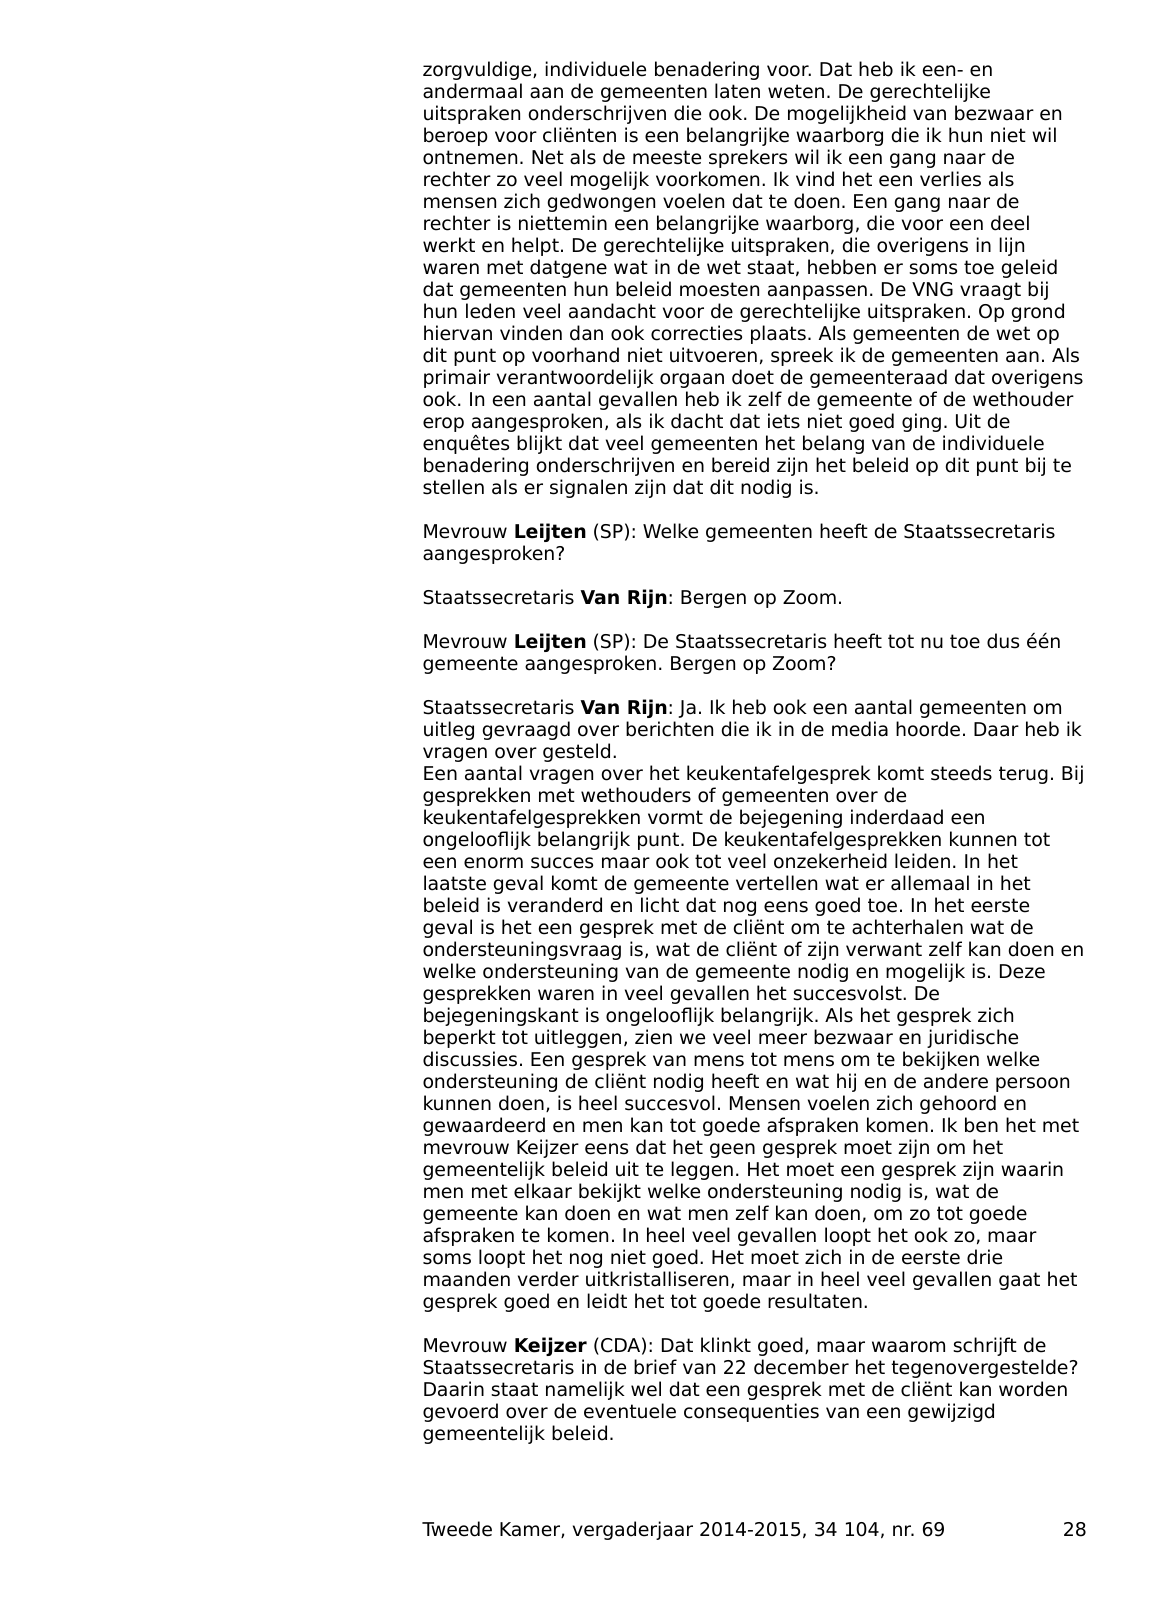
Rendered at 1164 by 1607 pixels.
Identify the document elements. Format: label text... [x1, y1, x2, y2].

text Staatssecretaris Van Rijn: Ja. Ik heb ook een aantal gemeenten om uitleg gevraagd over berichten die ik in de media hoorde. Daar heb ik vragen over gesteld. [422, 697, 1087, 763]
text Een aantal vragen over het keukentafelgesprek komt steeds terug. Bij gesprekken met wethouders of gemeenten over de keukentafelgesprekken vormt de bejegening inderdaad een ongelooflijk belangrijk punt. De keukentafelgesprekken kunnen tot een enorm succes maar ook tot veel onzekerheid leiden. In het laatste geval komt de gemeente vertellen wat er allemaal in het beleid is veranderd en licht dat nog eens goed toe. In het eerste geval is het een gesprek met de cliënt om te achterhalen wat de ondersteuningsvraag is, wat de cliënt of zijn verwant zelf kan doen en welke ondersteuning van de gemeente nodig en mogelijk is. Deze gesprekken waren in veel gevallen het succesvolst. De bejegeningskant is ongelooflijk belangrijk. Als het gesprek zich beperkt tot uitleggen, zien we veel meer bezwaar en juridische discussies. Een gesprek van mens tot mens om te bekijken welke ondersteuning de cliënt nodig heeft en wat hij en de andere persoon kunnen doen, is heel succesvol. Mensen voelen zich gehoord en gewaardeerd en men kan tot goede afspraken komen. Ik ben het met mevrouw Keijzer eens dat het geen gesprek moet zijn om het gemeentelijk beleid uit te leggen. Het moet een gesprek zijn waarin men met elkaar bekijkt welke ondersteuning nodig is, wat de gemeente kan doen en wat men zelf kan doen, om zo tot goede afspraken te komen. In heel veel gevallen loopt het ook zo, maar soms loopt het nog niet goed. Het moet zich in de eerste drie maanden verder uitkristalliseren, maar in heel veel gevallen gaat het gesprek goed en leidt het tot goede resultaten. [422, 763, 1087, 1313]
text zorgvuldige, individuele benadering voor. Dat heb ik een- en andermaal aan de gemeenten laten weten. De gerechtelijke uitspraken onderschrijven die ook. De mogelijkheid van bezwaar en beroep voor cliënten is een belangrijke waarborg die ik hun niet wil ontnemen. Net als de meeste sprekers wil ik een gang naar de rechter zo veel mogelijk voorkomen. Ik vind het een verlies als mensen zich gedwongen voelen dat te doen. Een gang naar de rechter is niettemin een belangrijke waarborg, die voor een deel werkt en helpt. De gerechtelijke uitspraken, die overigens in lijn waren met datgene wat in de wet staat, hebben er soms toe geleid dat gemeenten hun beleid moesten aanpassen. De VNG vraagt bij hun leden veel aandacht voor de gerechtelijke uitspraken. Op grond hiervan vinden dan ook correcties plaats. Als gemeenten de wet op dit punt op voorhand niet uitvoeren, spreek ik de gemeenten aan. Als primair verantwoordelijk orgaan doet de gemeenteraad dat overigens ook. In een aantal gevallen heb ik zelf de gemeente of de wethouder erop aangesproken, als ik dacht dat iets niet goed ging. Uit de enquêtes blijkt dat veel gemeenten het belang van de individuele benadering onderschrijven en bereid zijn het beleid op dit punt bij te stellen als er signalen zijn dat dit nodig is. [422, 59, 1087, 499]
text Mevrouw Leijten (SP): Welke gemeenten heeft de Staatssecretaris aangesproken? [422, 521, 1087, 565]
text Staatssecretaris Van Rijn: Bergen op Zoom. [422, 587, 1087, 609]
text Mevrouw Keijzer (CDA): Dat klinkt goed, maar waarom schrijft de Staatssecretaris in de brief van 22 december het tegenovergestelde? Daarin staat namelijk wel dat een gesprek met de cliënt kan worden gevoerd over de eventuele consequenties van een gewijzigd gemeentelijk beleid. [422, 1335, 1087, 1445]
text Mevrouw Leijten (SP): De Staatssecretaris heeft tot nu toe dus één gemeente aangesproken. Bergen op Zoom? [422, 631, 1087, 675]
